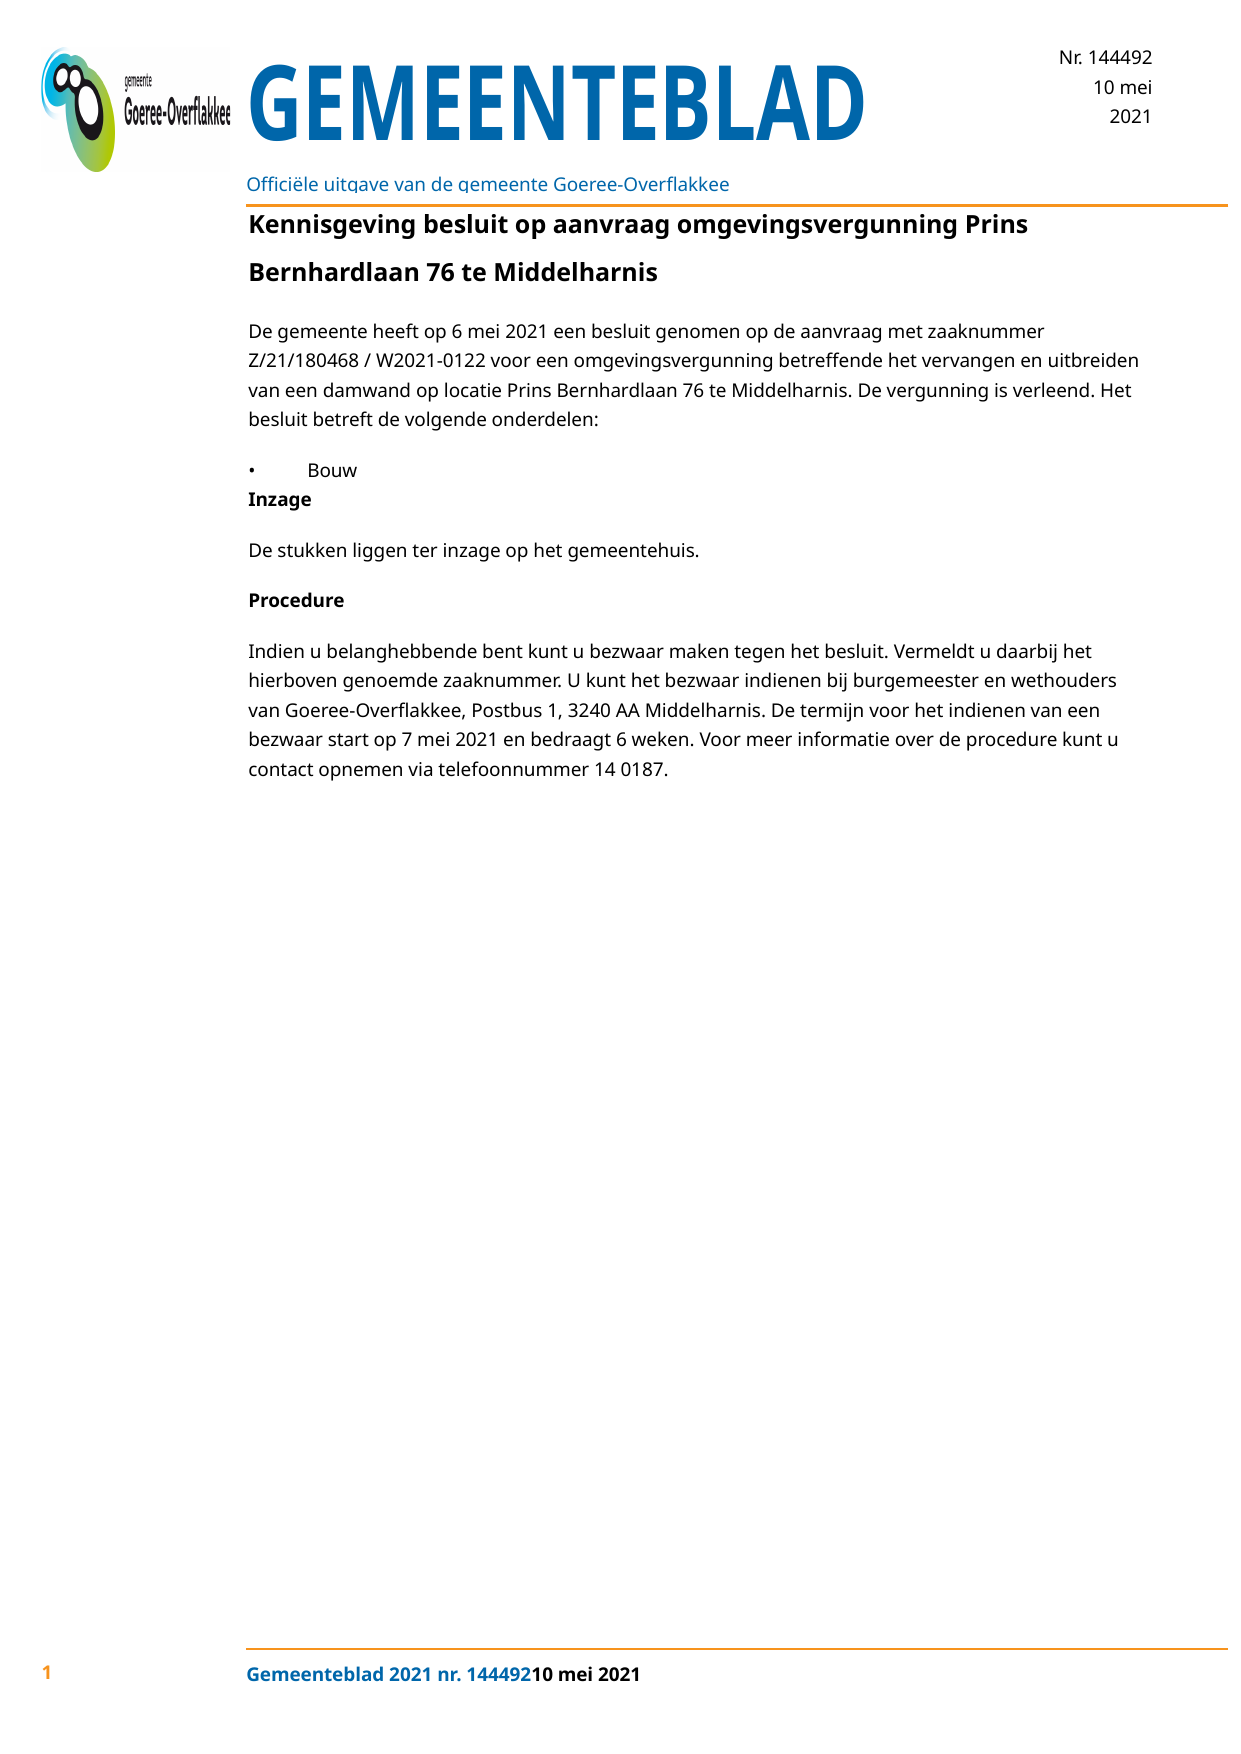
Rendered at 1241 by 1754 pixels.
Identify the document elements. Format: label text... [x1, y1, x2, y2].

text Inzage [248, 487, 1152, 512]
text Kennisgeving besluit op aanvraag omgevingsvergunning Prins Bernhardlaan 76 te Middelharnis [248, 207, 1152, 288]
text De stukken liggen ter inzage op het gemeentehuis. [248, 537, 1152, 563]
text De gemeente heeft op 6 mei 2021 een besluit genomen op de aanvraag met zaaknummer Z/21/180468 / W2021-0122 voor een omgevingsvergunning betreffende het vervangen en uitbreiden van een damwand op locatie Prins Bernhardlaan 76 te Middelharnis. De vergunning is verleend. Het besluit betreft de volgende onderdelen: [248, 318, 1152, 432]
text Indien u belanghebbende bent kunt u bezwaar maken tegen het besluit. Vermeldt u daarbij het hierboven genoemde zaaknummer. U kunt het bezwaar indienen bij burgemeester en wethouders van Goeree-Overflakkee, Postbus 1, 3240 AA Middelharnis. De termijn voor het indienen van een bezwaar start op 7 mei 2021 en bedraagt 6 weken. Voor meer informatie over de procedure kunt u contact opnemen via telefoonnummer 14 0187. [248, 638, 1152, 782]
list Bouw [248, 457, 1152, 483]
picture [41, 47, 231, 172]
text Procedure [248, 587, 1152, 613]
